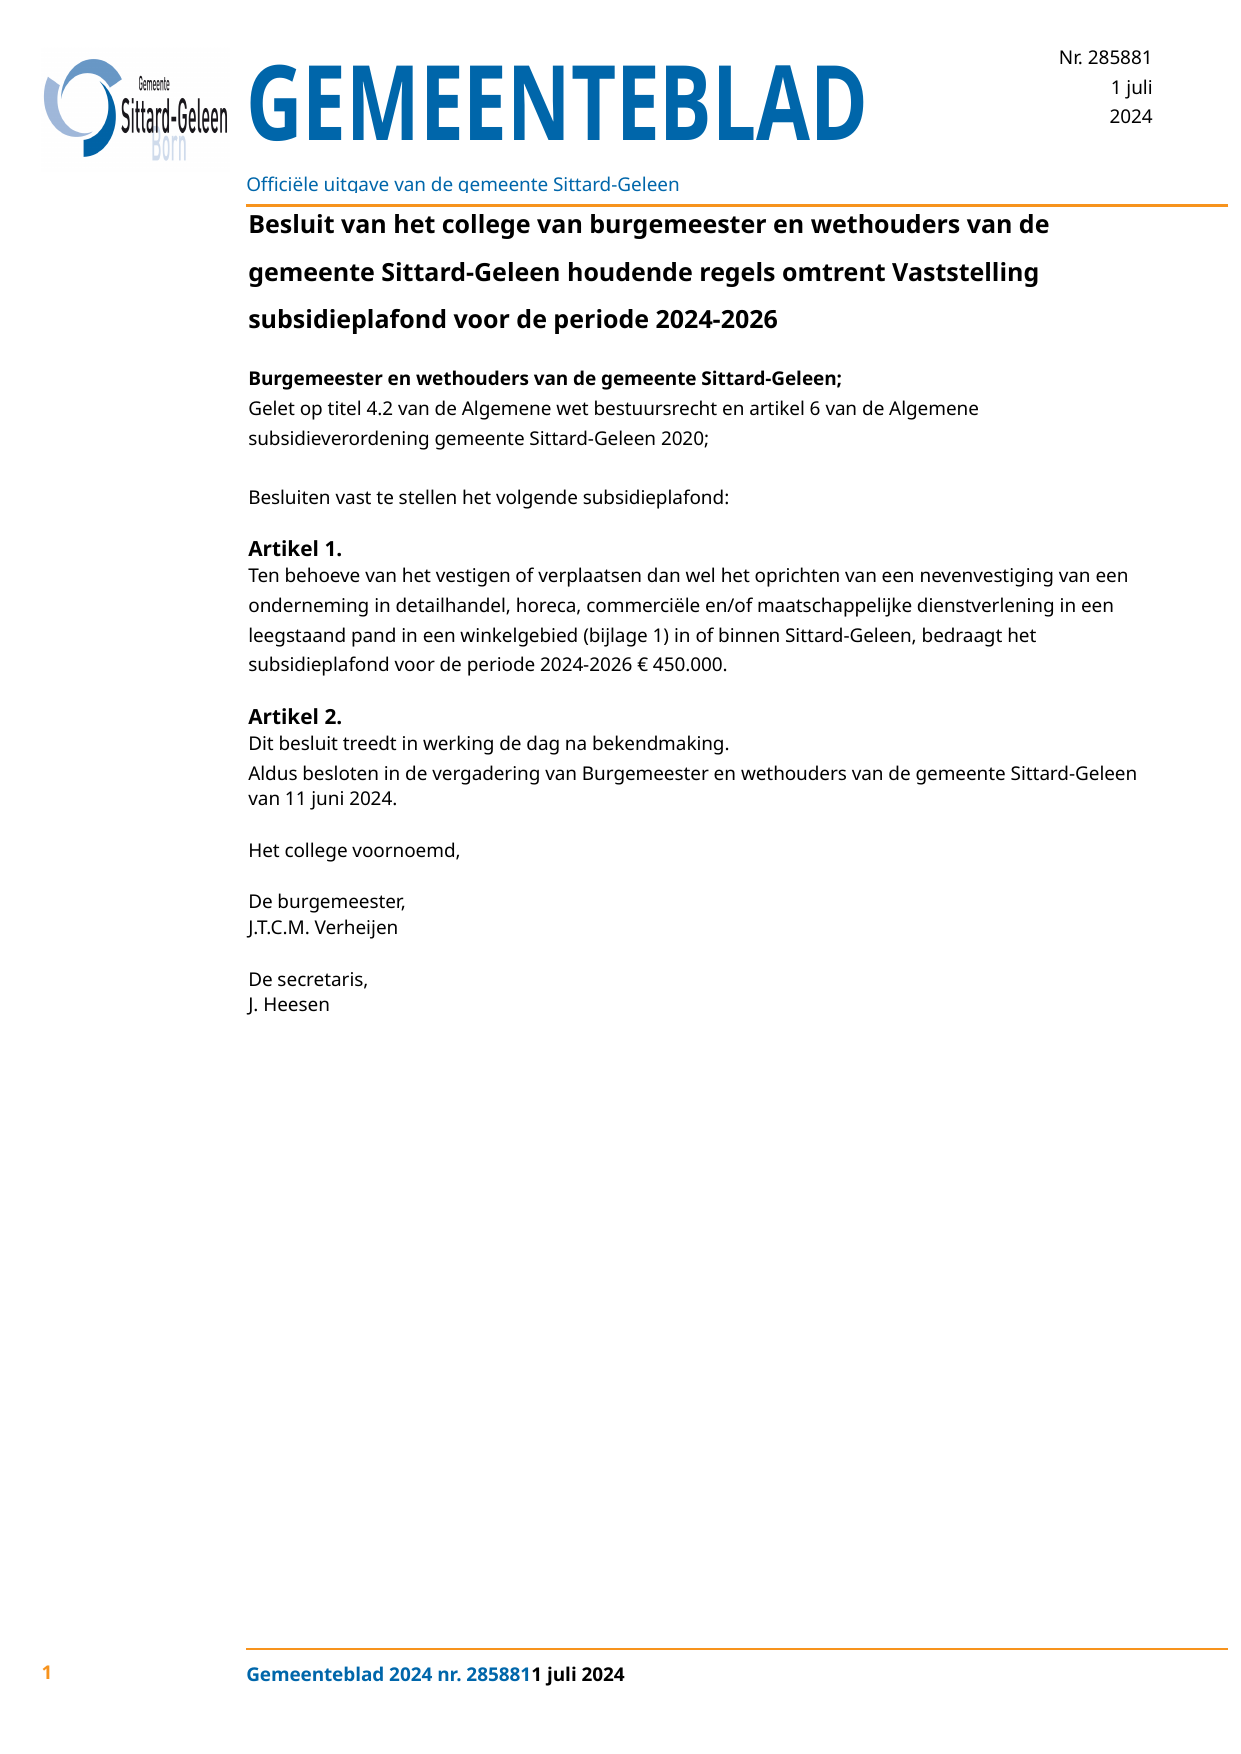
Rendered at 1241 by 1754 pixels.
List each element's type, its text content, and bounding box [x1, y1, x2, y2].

text Besluiten vast te stellen het volgende subsidieplafond: [248, 484, 1152, 509]
text Artikel 1. [248, 534, 1152, 563]
text Artikel 2. [248, 702, 1152, 730]
text Dit besluit treedt in werking de dag na bekendmaking. [248, 730, 1152, 756]
text De secretaris, [248, 966, 1152, 991]
text J. Heesen [248, 991, 1152, 1017]
picture [41, 47, 231, 172]
text Gelet op titel 4.2 van de Algemene wet bestuursrecht en artikel 6 van de Algemene subsidieverordening gemeente Sittard-Geleen 2020; [248, 395, 1152, 450]
text J.T.C.M. Verheijen [248, 914, 1152, 940]
text Het college voornoemd, [248, 837, 1152, 863]
text Aldus besloten in de vergadering van Burgemeester en wethouders van de gemeente Sittard-Geleen van 11 juni 2024. [248, 760, 1152, 811]
text De burgemeester, [248, 888, 1152, 914]
text Burgemeester en wethouders van de gemeente Sittard-Geleen; [248, 366, 1152, 391]
text Ten behoeve van het vestigen of verplaatsen dan wel het oprichten van een nevenvestiging van een onderneming in detailhandel, horeca, commerciële en/of maatschappelijke dienstverlening in een leegstaand pand in een winkelgebied (bijlage 1) in of binnen Sittard-Geleen, bedraagt het subsidieplafond voor de periode 2024-2026 € 450.000. [248, 563, 1152, 677]
text Besluit van het college van burgemeester en wethouders van de gemeente Sittard-Geleen houdende regels omtrent Vaststelling subsidieplafond voor de periode 2024-2026 [248, 207, 1152, 336]
